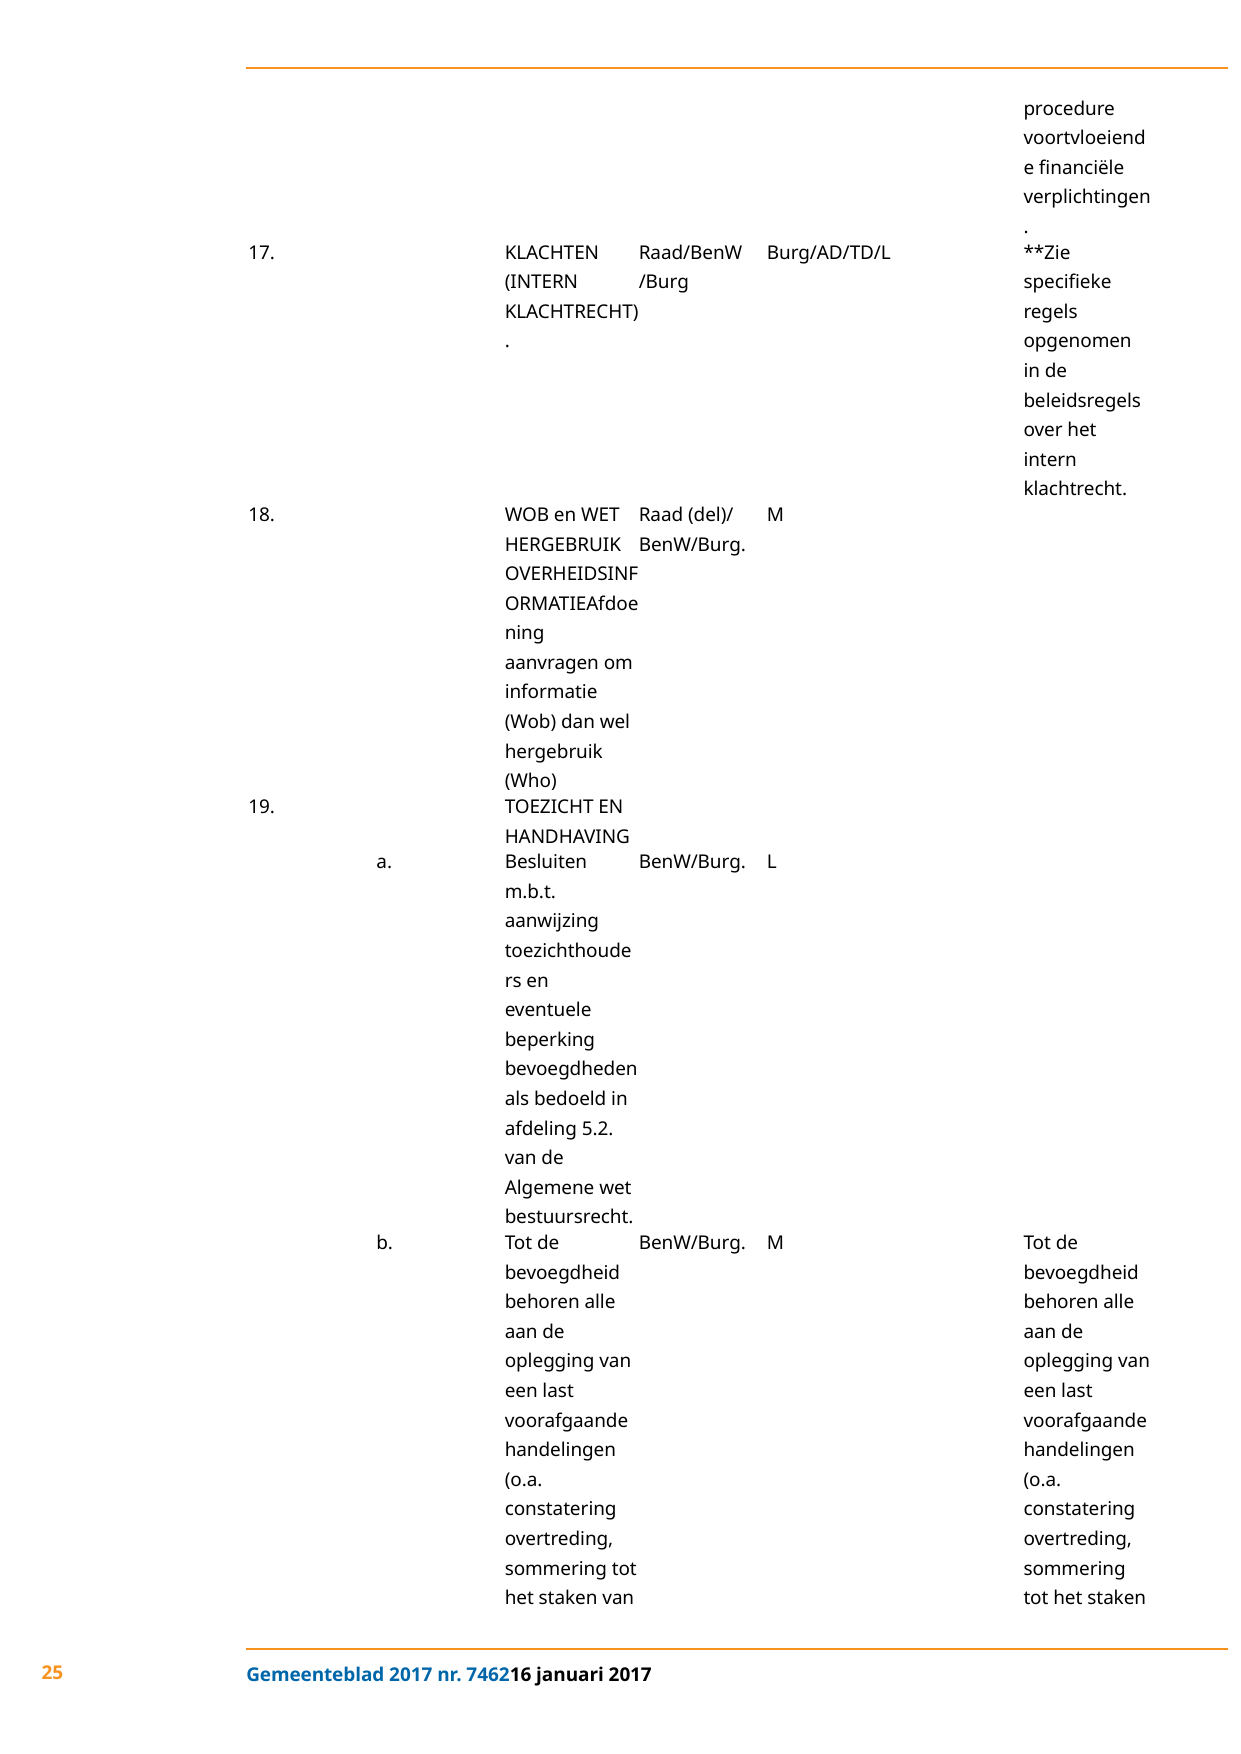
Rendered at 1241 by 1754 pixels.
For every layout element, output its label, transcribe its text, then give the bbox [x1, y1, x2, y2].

table_cell Raad/BenW /Burg [639, 239, 767, 501]
table_cell [895, 95, 1023, 239]
table_cell BenW/Burg. [639, 1229, 767, 1610]
table_cell M [767, 501, 895, 793]
table_cell Tot de bevoegdheid behoren alle aan de oplegging van een last voorafgaande handelingen (o.a. constatering overtreding, sommering tot het staken [1023, 1229, 1152, 1610]
table_cell KLACHTEN (INTERN KLACHTRECHT). [505, 239, 638, 501]
table_cell Burg/AD/TD/L [767, 239, 895, 501]
table_cell [895, 501, 1023, 793]
table_cell L [767, 849, 895, 1229]
table_cell [248, 849, 376, 1229]
table_cell [895, 1229, 1023, 1610]
table_cell **Zie specifieke regels opgenomen in de beleidsregels over het intern klachtrecht. [1023, 239, 1152, 501]
table_cell [505, 95, 638, 239]
table_cell [895, 849, 1023, 1229]
table_cell [248, 95, 376, 239]
table_cell BenW/Burg. [639, 849, 767, 1229]
picture [41, 47, 231, 172]
table_cell 19. [248, 793, 376, 848]
table_cell 18. [248, 501, 376, 793]
table_cell [767, 95, 895, 239]
table_cell Raad (del)/ BenW/Burg. [639, 501, 767, 793]
table_cell [895, 239, 1023, 501]
table_cell [1023, 849, 1152, 1229]
table_cell [1023, 501, 1152, 793]
table_cell procedure voortvloeiende financiële verplichtingen. [1023, 95, 1152, 239]
table_cell M [767, 1229, 895, 1610]
table_cell [376, 239, 504, 501]
table_cell [376, 95, 504, 239]
table_cell [248, 1229, 376, 1610]
table_cell 17. [248, 239, 376, 501]
table_cell b. [376, 1229, 504, 1610]
table_cell [1023, 793, 1152, 848]
table_cell [767, 793, 895, 848]
table_cell [639, 793, 767, 848]
table_cell [639, 95, 767, 239]
table_cell Besluiten m.b.t. aanwijzing toezichthouders en eventuele beperking bevoegdheden als bedoeld in afdeling 5.2. van de Algemene wet bestuursrecht. [505, 849, 638, 1229]
table_cell [895, 793, 1023, 848]
table_cell Tot de bevoegdheid behoren alle aan de oplegging van een last voorafgaande handelingen (o.a. constatering overtreding, sommering tot het staken van [505, 1229, 638, 1610]
table_cell a. [376, 849, 504, 1229]
table_cell WOB en WET HERGEBRUIK OVERHEIDSINFORMATIEAfdoening aanvragen om informatie (Wob) dan wel hergebruik (Who) [505, 501, 638, 793]
table_cell [376, 793, 504, 848]
table_cell TOEZICHT EN HANDHAVING [505, 793, 638, 848]
table_cell [376, 501, 504, 793]
